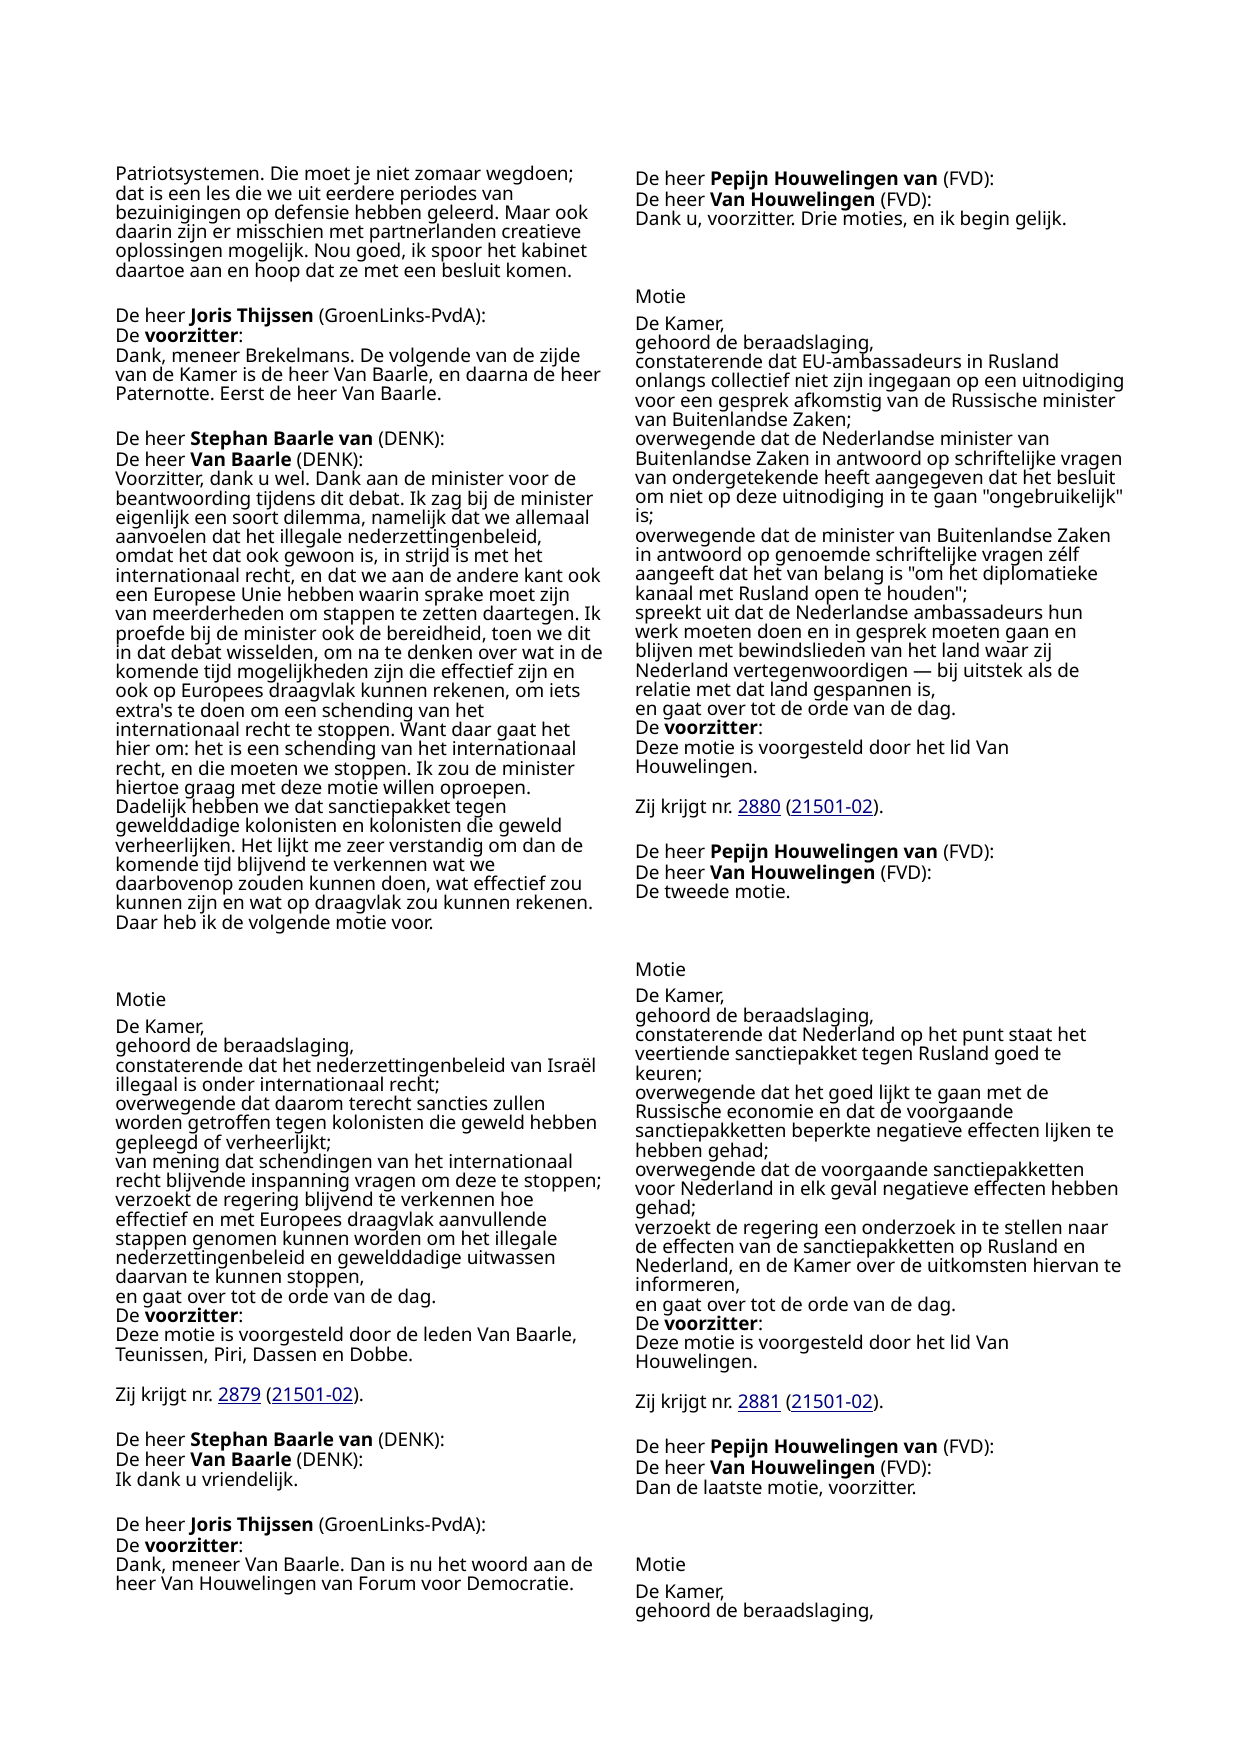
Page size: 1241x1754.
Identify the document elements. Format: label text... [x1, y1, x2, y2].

text gehoord de beraadslaging, [635, 1007, 1125, 1026]
text Dank, meneer Van Baarle. Dan is nu het woord aan de heer Van Houwelingen van Forum voor Democratie. [115, 1556, 605, 1594]
text Voorzitter, dank u wel. Dank aan de minister voor de beantwoording tijdens dit debat. Ik zag bij de minister eigenlijk een soort dilemma, namelijk dat we allemaal aanvoelen dat het illegale nederzettingenbeleid, omdat het dat ook gewoon is, in strijd is met het internationaal recht, en dat we aan de andere kant ook een Europese Unie hebben waarin sprake moet zijn van meerderheden om stappen te zetten daartegen. Ik proefde bij de minister ook de bereidheid, toen we dit in dat debat wisselden, om na te denken over wat in de komende tijd mogelijkheden zijn die effectief zijn en ook op Europees draagvlak kunnen rekenen, om iets extra's te doen om een schending van het internationaal recht te stoppen. Want daar gaat het hier om: het is een schending van het internationaal recht, en die moeten we stoppen. Ik zou de minister hiertoe graag met deze motie willen oproepen. Dadelijk hebben we dat sanctiepakket tegen gewelddadige kolonisten en kolonisten die geweld verheerlijken. Het lijkt me zeer verstandig om dan de komende tijd blijvend te verkennen wat we daarbovenop zouden kunnen doen, wat effectief zou kunnen zijn en wat op draagvlak zou kunnen rekenen. Daar heb ik de volgende motie voor. [115, 470, 605, 933]
text gehoord de beraadslaging, [635, 334, 1125, 353]
text De voorzitter: [115, 1307, 605, 1326]
text De heer Van Baarle (DENK): [115, 1451, 605, 1471]
text De heer Van Houwelingen (FVD): [635, 1459, 1125, 1479]
text De Kamer, [635, 1583, 1125, 1602]
text overwegende dat de minister van Buitenlandse Zaken in antwoord op genoemde schriftelijke vragen zélf aangeeft dat het van belang is "om het diplomatieke kanaal met Rusland open te houden"; [635, 527, 1125, 604]
text De voorzitter: [635, 1315, 1125, 1334]
text De voorzitter: [115, 327, 605, 347]
text constaterende dat EU-ambassadeurs in Rusland onlangs collectief niet zijn ingegaan op een uitnodiging voor een gesprek afkomstig van de Russische minister van Buitenlandse Zaken; [635, 353, 1125, 430]
text Motie [635, 956, 1125, 981]
text overwegende dat het goed lijkt te gaan met de Russische economie en dat de voorgaande sanctiepakketten beperkte negatieve effecten lijken te hebben gehad; [635, 1084, 1125, 1161]
text Zij krijgt nr. 2881 (21501-02). [635, 1393, 1125, 1413]
text De Kamer, [635, 987, 1125, 1007]
text Zij krijgt nr. 2880 (21501-02). [635, 798, 1125, 817]
text De heer Stephan Baarle van (DENK): [115, 1426, 605, 1451]
text Deze motie is voorgesteld door de leden Van Baarle, Teunissen, Piri, Dassen en Dobbe. [115, 1326, 605, 1365]
text De heer Van Baarle (DENK): [115, 451, 605, 470]
text Motie [635, 283, 1125, 309]
text Dan de laatste motie, voorzitter. [635, 1479, 1125, 1498]
text De voorzitter: [635, 719, 1125, 739]
text Zij krijgt nr. 2879 (21501-02). [115, 1386, 605, 1405]
text De heer Van Houwelingen (FVD): [635, 191, 1125, 210]
text Ik dank u vriendelijk. [115, 1471, 605, 1490]
text De Kamer, [115, 1018, 605, 1037]
text De heer Stephan Baarle van (DENK): [115, 425, 605, 451]
text De Kamer, [635, 315, 1125, 334]
text spreekt uit dat de Nederlandse ambassadeurs hun werk moeten doen en in gesprek moeten gaan en blijven met bewindslieden van het land waar zij Nederland vertegenwoordigen — bij uitstek als de relatie met dat land gespannen is, [635, 604, 1125, 700]
text overwegende dat de voorgaande sanctiepakketten voor Nederland in elk geval negatieve effecten hebben gehad; [635, 1161, 1125, 1219]
text gehoord de beraadslaging, [635, 1602, 1125, 1622]
text Deze motie is voorgesteld door het lid Van Houwelingen. [635, 1334, 1125, 1373]
text verzoekt de regering een onderzoek in te stellen naar de effecten van de sanctiepakketten op Rusland en Nederland, en de Kamer over de uitkomsten hiervan te informeren, [635, 1219, 1125, 1296]
text De heer Pepijn Houwelingen van (FVD): [635, 165, 1125, 191]
text van mening dat schendingen van het internationaal recht blijvende inspanning vragen om deze te stoppen; [115, 1153, 605, 1191]
text en gaat over tot de orde van de dag. [115, 1288, 605, 1307]
text en gaat over tot de orde van de dag. [635, 1296, 1125, 1315]
text De voorzitter: [115, 1537, 605, 1556]
text Deze motie is voorgesteld door het lid Van Houwelingen. [635, 739, 1125, 777]
text Patriotsystemen. Die moet je niet zomaar wegdoen; dat is een les die we uit eerdere periodes van bezuinigingen op defensie hebben geleerd. Maar ook daarin zijn er misschien met partnerlanden creatieve oplossingen mogelijk. Nou goed, ik spoor het kabinet daartoe aan en hoop dat ze met een besluit komen. [115, 165, 605, 281]
text De heer Van Houwelingen (FVD): [635, 864, 1125, 883]
text De heer Pepijn Houwelingen van (FVD): [635, 838, 1125, 864]
text constaterende dat het nederzettingenbeleid van Israël illegaal is onder internationaal recht; [115, 1057, 605, 1095]
text overwegende dat de Nederlandse minister van Buitenlandse Zaken in antwoord op schriftelijke vragen van ondergetekende heeft aangegeven dat het besluit om niet op deze uitnodiging in te gaan "ongebruikelijk" is; [635, 430, 1125, 527]
text constaterende dat Nederland op het punt staat het veertiende sanctiepakket tegen Rusland goed te keuren; [635, 1026, 1125, 1084]
text gehoord de beraadslaging, [115, 1037, 605, 1057]
text overwegende dat daarom terecht sancties zullen worden getroffen tegen kolonisten die geweld hebben gepleegd of verheerlijkt; [115, 1095, 605, 1153]
text Dank u, voorzitter. Drie moties, en ik begin gelijk. [635, 210, 1125, 229]
text De heer Pepijn Houwelingen van (FVD): [635, 1434, 1125, 1459]
text Motie [635, 1551, 1125, 1577]
text en gaat over tot de orde van de dag. [635, 700, 1125, 719]
text De tweede motie. [635, 883, 1125, 902]
text Dank, meneer Brekelmans. De volgende van de zijde van de Kamer is de heer Van Baarle, en daarna de heer Paternotte. Eerst de heer Van Baarle. [115, 347, 605, 404]
text De heer Joris Thijssen (GroenLinks-PvdA): [115, 1511, 605, 1537]
text verzoekt de regering blijvend te verkennen hoe effectief en met Europees draagvlak aanvullende stappen genomen kunnen worden om het illegale nederzettingenbeleid en gewelddadige uitwassen daarvan te kunnen stoppen, [115, 1191, 605, 1288]
text Motie [115, 986, 605, 1012]
text De heer Joris Thijssen (GroenLinks-PvdA): [115, 302, 605, 327]
